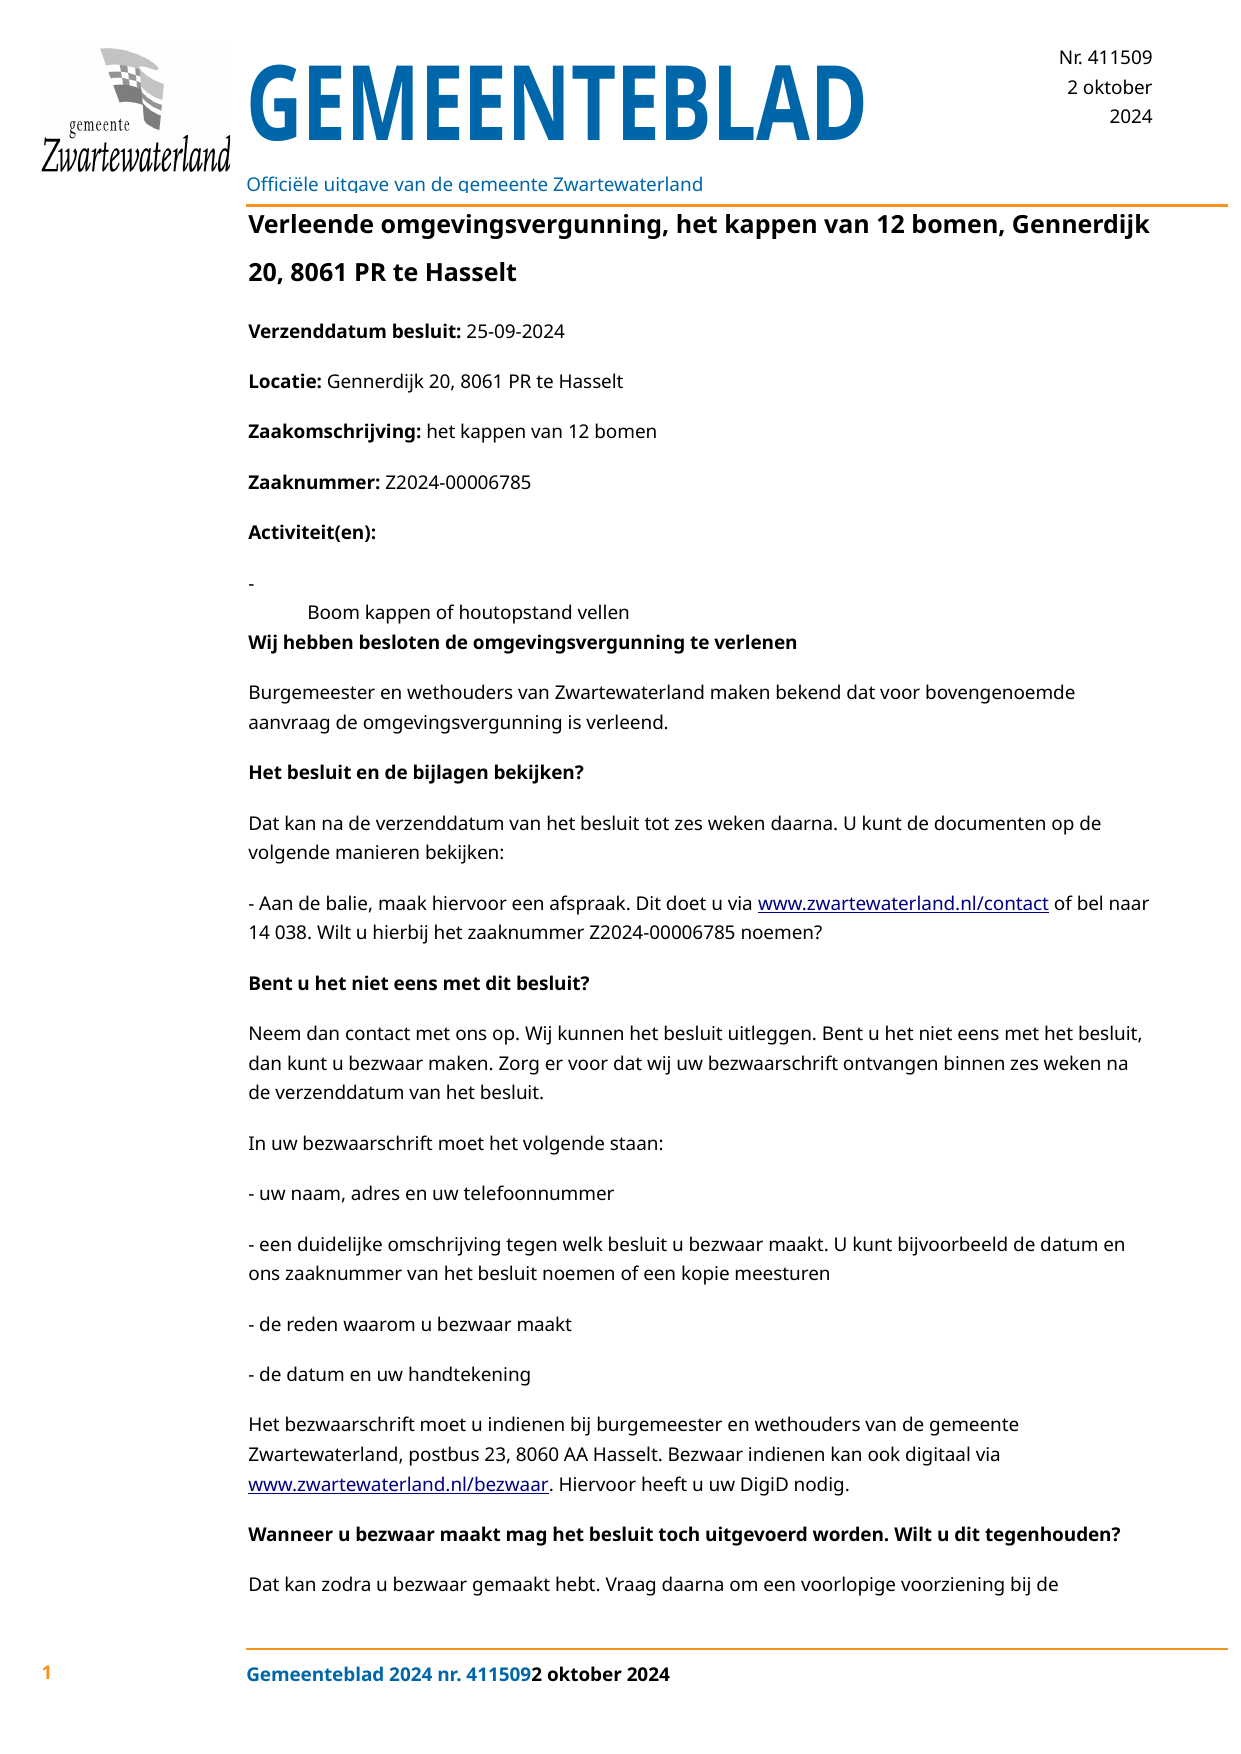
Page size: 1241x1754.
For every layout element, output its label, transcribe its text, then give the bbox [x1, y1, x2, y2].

text Verleende omgevingsvergunning, het kappen van 12 bomen, Gennerdijk 20, 8061 PR te Hasselt [248, 207, 1152, 288]
text Bent u het niet eens met dit besluit? [248, 970, 1152, 996]
text Verzenddatum besluit: 25-09-2024 [248, 318, 1152, 344]
text Dat kan na de verzenddatum van het besluit tot zes weken daarna. U kunt de documenten op de volgende manieren bekijken: [248, 810, 1152, 865]
picture [41, 47, 231, 172]
text Locatie: Gennerdijk 20, 8061 PR te Hasselt [248, 368, 1152, 394]
text Activiteit(en): [248, 519, 1152, 545]
text - uw naam, adres en uw telefoonnummer [248, 1180, 1152, 1206]
text - een duidelijke omschrijving tegen welk besluit u bezwaar maakt. U kunt bijvoorbeeld de datum en ons zaaknummer van het besluit noemen of een kopie meesturen [248, 1231, 1152, 1286]
text Het besluit en de bijlagen bekijken? [248, 759, 1152, 785]
text Het bezwaarschrift moet u indienen bij burgemeester en wethouders van de gemeente Zwartewaterland, postbus 23, 8060 AA Hasselt. Bezwaar indienen kan ook digitaal via www.zwartewaterland.nl/bezwaar. Hiervoor heeft u uw DigiD nodig. [248, 1412, 1152, 1497]
text Zaakomschrijving: het kappen van 12 bomen [248, 419, 1152, 444]
text Dat kan zodra u bezwaar gemaakt hebt. Vraag daarna om een voorlopige voorziening bij de [248, 1572, 1152, 1597]
text - Aan de balie, maak hiervoor een afspraak. Dit doet u via www.zwartewaterland.nl/contact of bel naar 14 038. Wilt u hierbij het zaaknummer Z2024-00006785 noemen? [248, 890, 1152, 945]
text Wanneer u bezwaar maakt mag het besluit toch uitgevoerd worden. Wilt u dit tegenhouden? [248, 1521, 1152, 1547]
text - de datum en uw handtekening [248, 1361, 1152, 1387]
text - de reden waarom u bezwaar maakt [248, 1311, 1152, 1337]
text Neem dan contact met ons op. Wij kunnen het besluit uitleggen. Bent u het niet eens met het besluit, dan kunt u bezwaar maken. Zorg er voor dat wij uw bezwaarschrift ontvangen binnen zes weken na de verzenddatum van het besluit. [248, 1020, 1152, 1105]
text Zaaknummer: Z2024-00006785 [248, 469, 1152, 495]
list Boom kappen of houtopstand vellen [248, 599, 1152, 625]
text In uw bezwaarschrift moet het volgende staan: [248, 1130, 1152, 1156]
text Wij hebben besloten de omgevingsvergunning te verlenen [248, 629, 1152, 655]
text Burgemeester en wethouders van Zwartewaterland maken bekend dat voor bovengenoemde aanvraag de omgevingsvergunning is verleend. [248, 679, 1152, 735]
